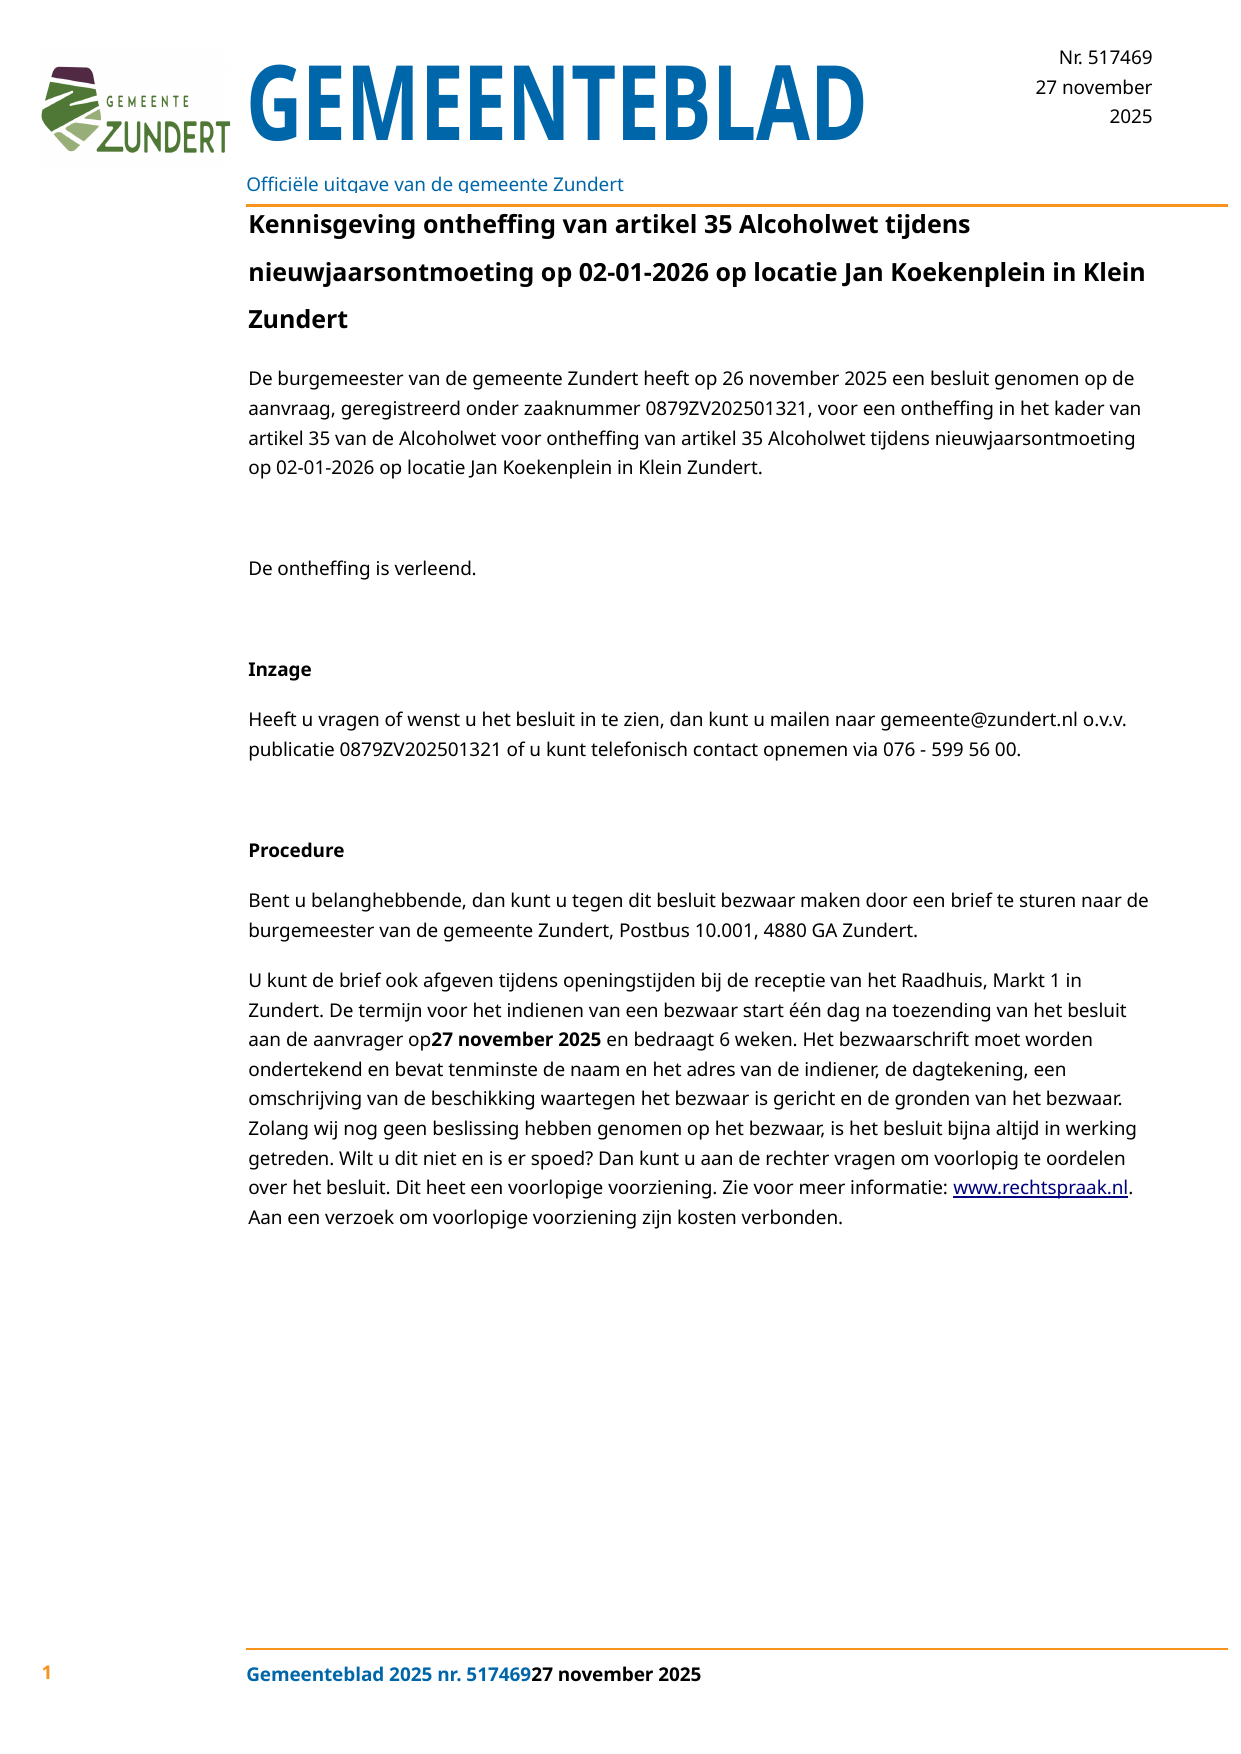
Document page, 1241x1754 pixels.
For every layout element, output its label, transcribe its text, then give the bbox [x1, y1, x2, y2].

text Kennisgeving ontheffing van artikel 35 Alcoholwet tijdens nieuwjaarsontmoeting op 02-01-2026 op locatie Jan Koekenplein in Klein Zundert [248, 207, 1152, 336]
text Inzage [248, 656, 1152, 682]
text Heeft u vragen of wenst u het besluit in te zien, dan kunt u mailen naar gemeente@zundert.nl o.v.v. publicatie 0879ZV202501321 of u kunt telefonisch contact opnemen via 076 - 599 56 00. [248, 706, 1152, 762]
text De ontheffing is verleend. [248, 555, 1152, 581]
text De burgemeester van de gemeente Zundert heeft op 26 november 2025 een besluit genomen op de aanvraag, geregistreerd onder zaaknummer 0879ZV202501321, voor een ontheffing in het kader van artikel 35 van de Alcoholwet voor ontheffing van artikel 35 Alcoholwet tijdens nieuwjaarsontmoeting op 02-01-2026 op locatie Jan Koekenplein in Klein Zundert. [248, 366, 1152, 480]
text Procedure [248, 837, 1152, 862]
picture [41, 47, 231, 172]
text U kunt de brief ook afgeven tijdens openingstijden bij de receptie van het Raadhuis, Markt 1 in Zundert. De termijn voor het indienen van een bezwaar start één dag na toezending van het besluit aan de aanvrager op27 november 2025 en bedraagt 6 weken. Het bezwaarschrift moet worden ondertekend en bevat tenminste de naam en het adres van de indiener, de dagtekening, een omschrijving van de beschikking waartegen het bezwaar is gericht en de gronden van het bezwaar. Zolang wij nog geen beslissing hebben genomen op het bezwaar, is het besluit bijna altijd in werking getreden. Wilt u dit niet en is er spoed? Dan kunt u aan de rechter vragen om voorlopig te oordelen over het besluit. Dit heet een voorlopige voorziening. Zie voor meer informatie: www.rechtspraak.nl. Aan een verzoek om voorlopige voorziening zijn kosten verbonden. [248, 967, 1152, 1229]
text Bent u belanghebbende, dan kunt u tegen dit besluit bezwaar maken door een brief te sturen naar de burgemeester van de gemeente Zundert, Postbus 10.001, 4880 GA Zundert. [248, 887, 1152, 942]
